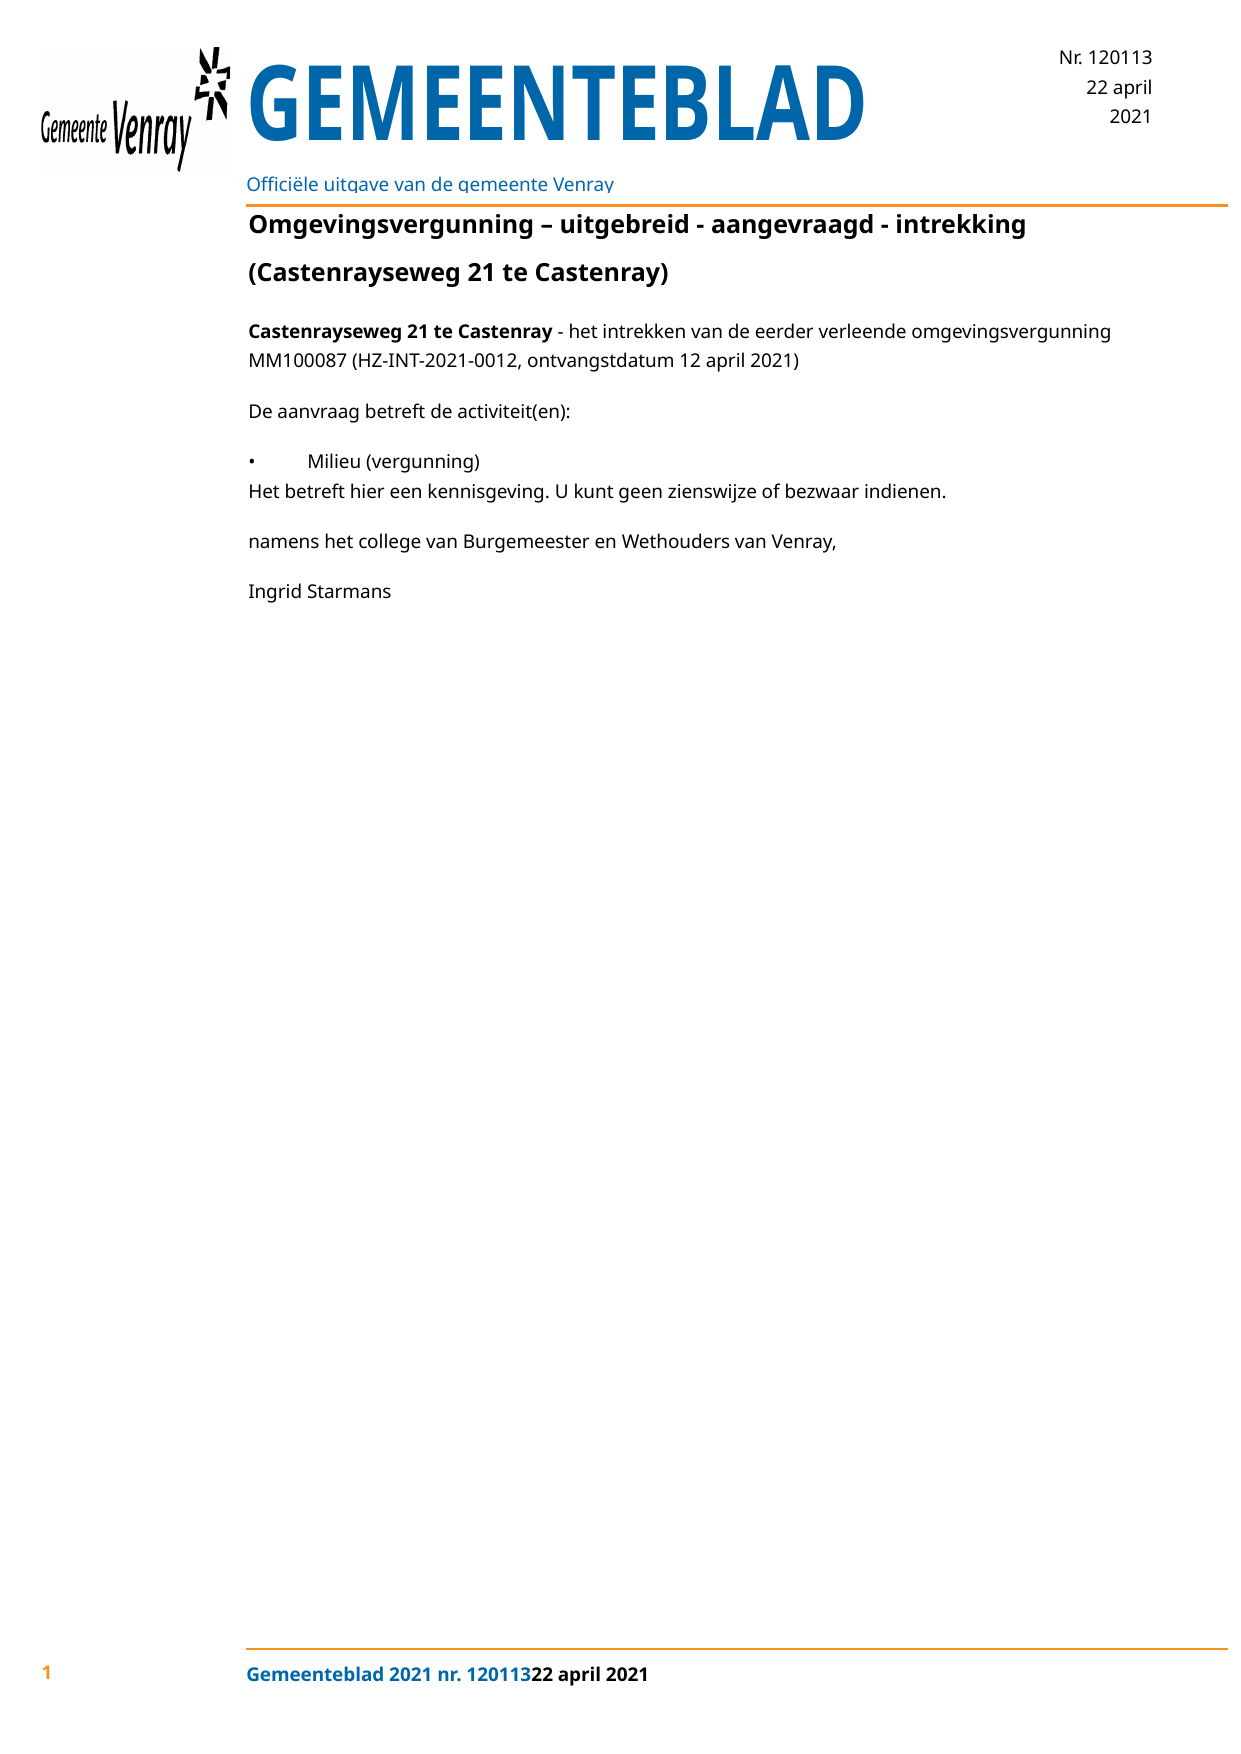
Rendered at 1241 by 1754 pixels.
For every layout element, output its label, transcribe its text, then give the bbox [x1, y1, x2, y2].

text Het betreft hier een kennisgeving. U kunt geen zienswijze of bezwaar indienen. [248, 478, 1152, 504]
list Milieu (vergunning) [248, 448, 1152, 474]
text Ingrid Starmans [248, 579, 1152, 604]
text namens het college van Burgemeester en Wethouders van Venray, [248, 528, 1152, 554]
picture [41, 47, 231, 172]
text Castenrayseweg 21 te Castenray - het intrekken van de eerder verleende omgevingsvergunning MM100087 (HZ-INT-2021-0012, ontvangstdatum 12 april 2021) [248, 318, 1152, 373]
text De aanvraag betreft de activiteit(en): [248, 398, 1152, 424]
text Omgevingsvergunning – uitgebreid - aangevraagd - intrekking (Castenrayseweg 21 te Castenray) [248, 207, 1152, 288]
